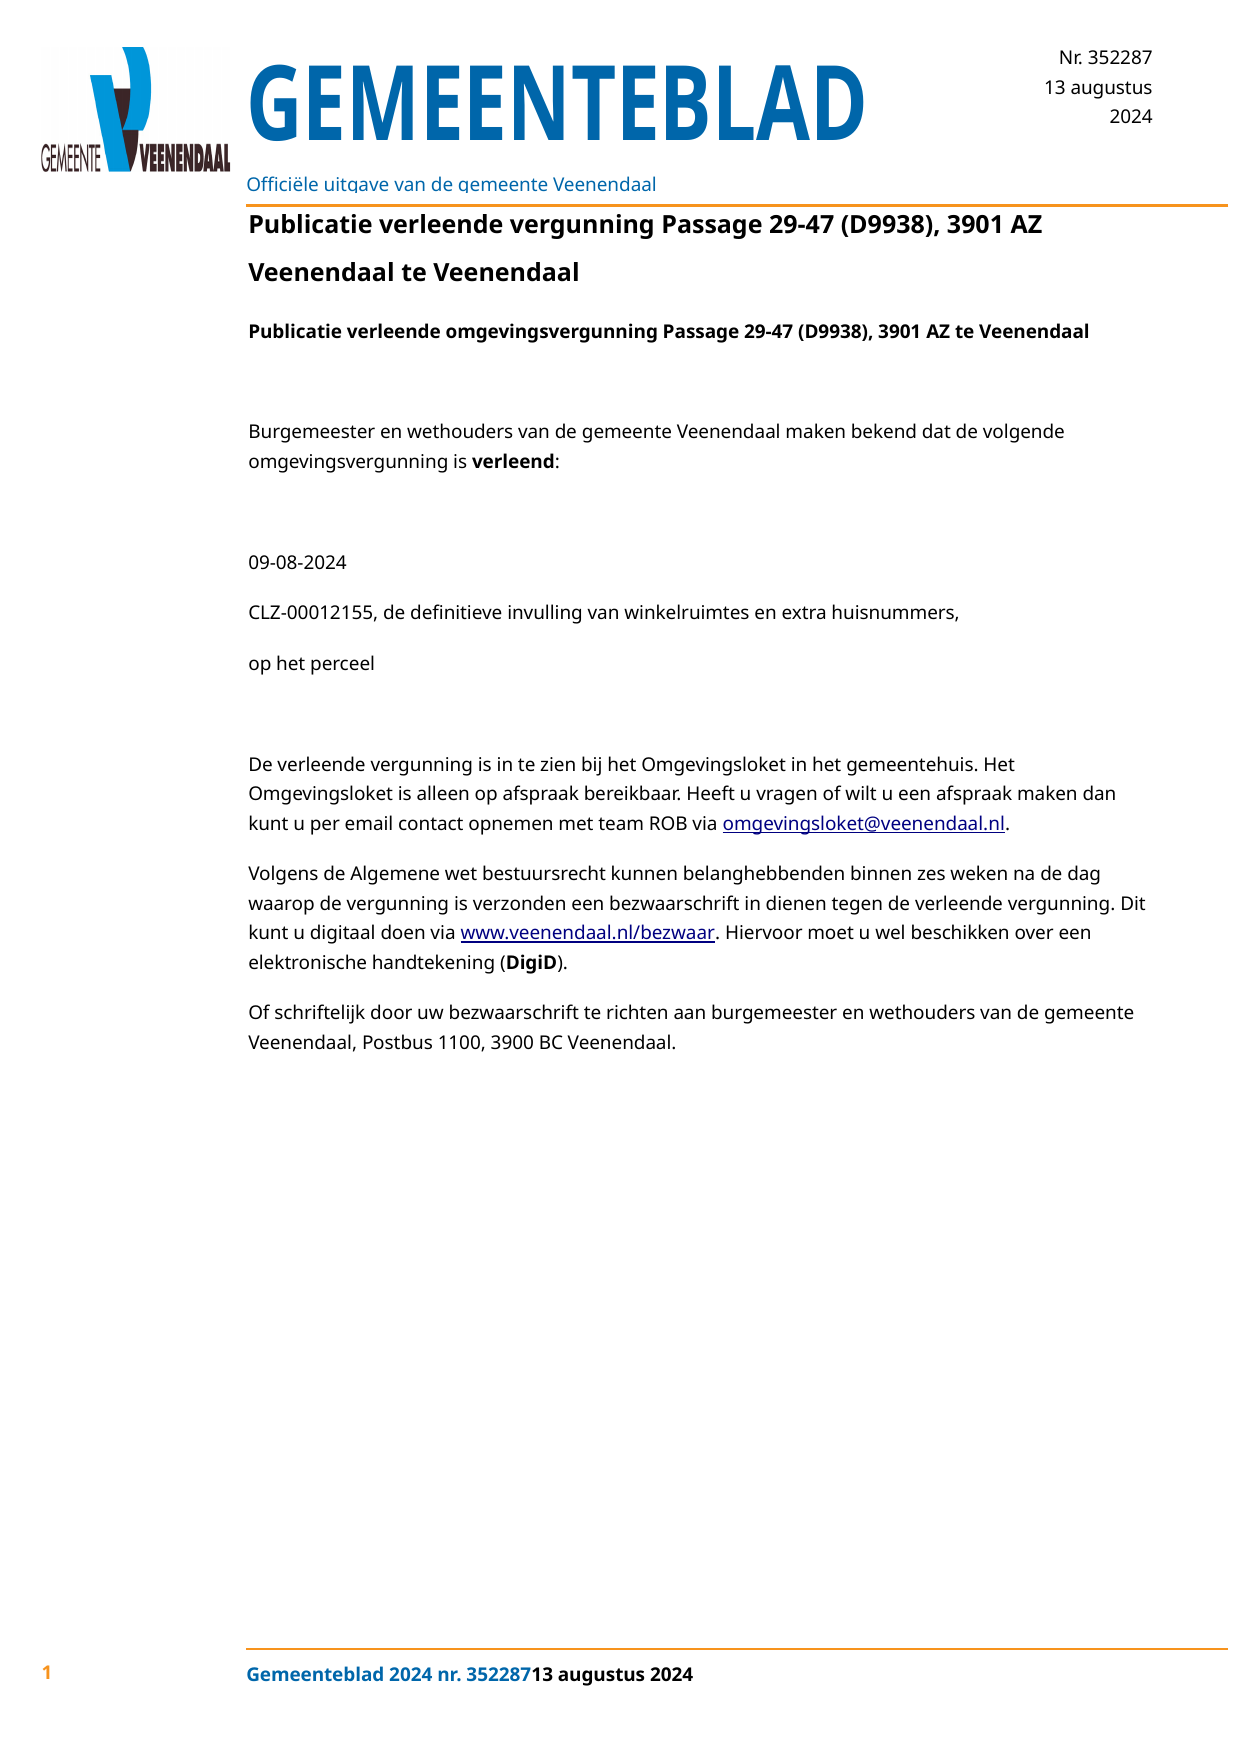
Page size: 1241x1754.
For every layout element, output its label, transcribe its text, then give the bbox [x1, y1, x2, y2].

text Of schriftelijk door uw bezwaarschrift te richten aan burgemeester en wethouders van de gemeente Veenendaal, Postbus 1100, 3900 BC Veenendaal. [248, 999, 1152, 1055]
text CLZ-00012155, de definitieve invulling van winkelruimtes en extra huisnummers, [248, 599, 1152, 625]
text 09-08-2024 [248, 549, 1152, 575]
text op het perceel [248, 650, 1152, 676]
text Burgemeester en wethouders van de gemeente Veenendaal maken bekend dat de volgende omgevingsvergunning is verleend: [248, 419, 1152, 474]
picture [41, 47, 130, 172]
text Publicatie verleende omgevingsvergunning Passage 29-47 (D9938), 3901 AZ te Veenendaal [248, 318, 1152, 344]
text Publicatie verleende vergunning Passage 29-47 (D9938), 3901 AZ Veenendaal te Veenendaal [248, 207, 1152, 288]
text De verleende vergunning is in te zien bij het Omgevingsloket in het gemeentehuis. Het Omgevingsloket is alleen op afspraak bereikbaar. Heeft u vragen of wilt u een afspraak maken dan kunt u per email contact opnemen met team ROB via omgevingsloket@veenendaal.nl. [248, 751, 1152, 836]
text Volgens de Algemene wet bestuursrecht kunnen belanghebbenden binnen zes weken na de dag waarop de vergunning is verzonden een bezwaarschrift in dienen tegen de verleende vergunning. Dit kunt u digitaal doen via www.veenendaal.nl/bezwaar. Hiervoor moet u wel beschikken over een elektronische handtekening (DigiD). [248, 860, 1152, 975]
picture [123, 47, 231, 172]
